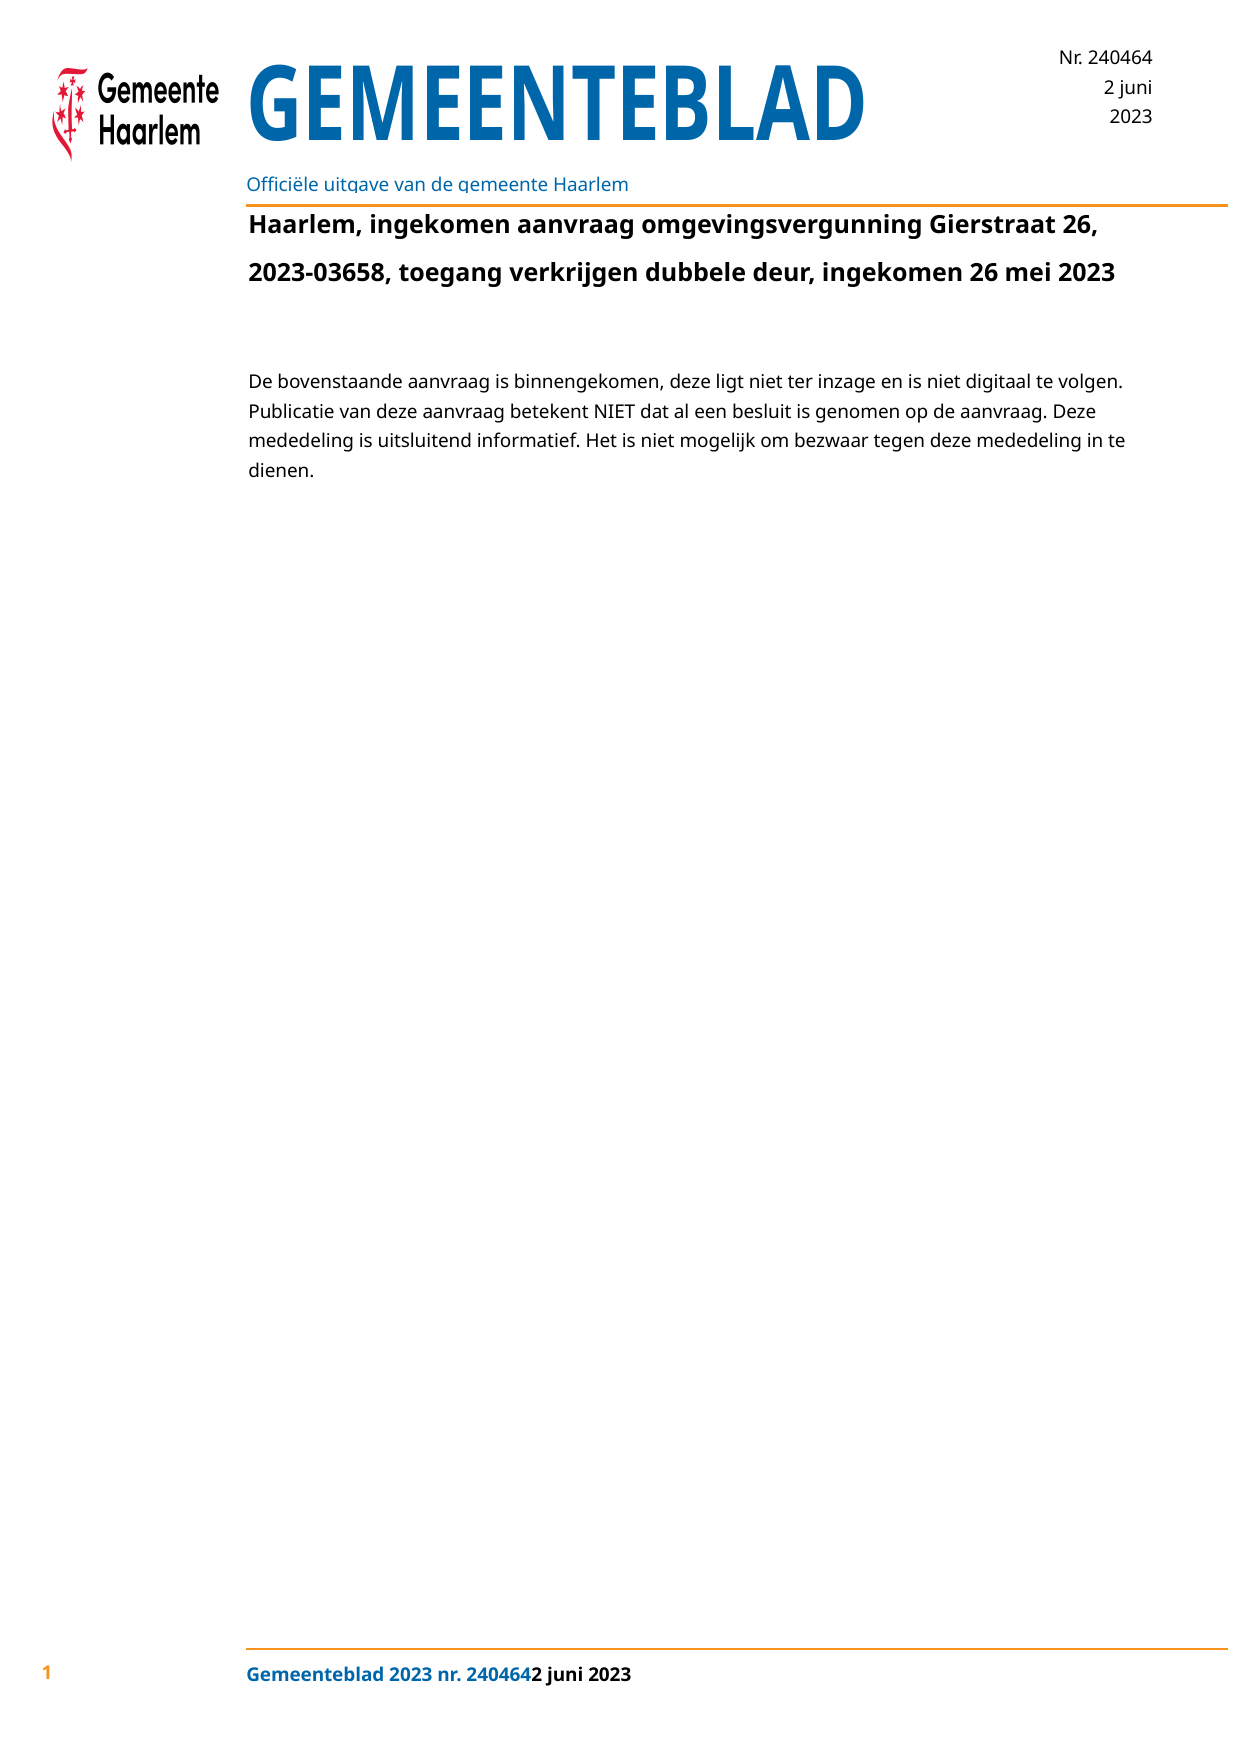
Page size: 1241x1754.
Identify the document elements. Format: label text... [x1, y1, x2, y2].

text Haarlem, ingekomen aanvraag omgevingsvergunning Gierstraat 26, 2023-03658, toegang verkrijgen dubbele deur, ingekomen 26 mei 2023 [248, 207, 1152, 288]
text De bovenstaande aanvraag is binnengekomen, deze ligt niet ter inzage en is niet digitaal te volgen. Publicatie van deze aanvraag betekent NIET dat al een besluit is genomen op de aanvraag. Deze mededeling is uitsluitend informatief. Het is niet mogelijk om bezwaar tegen deze mededeling in te dienen. [248, 368, 1152, 483]
picture [41, 47, 231, 172]
